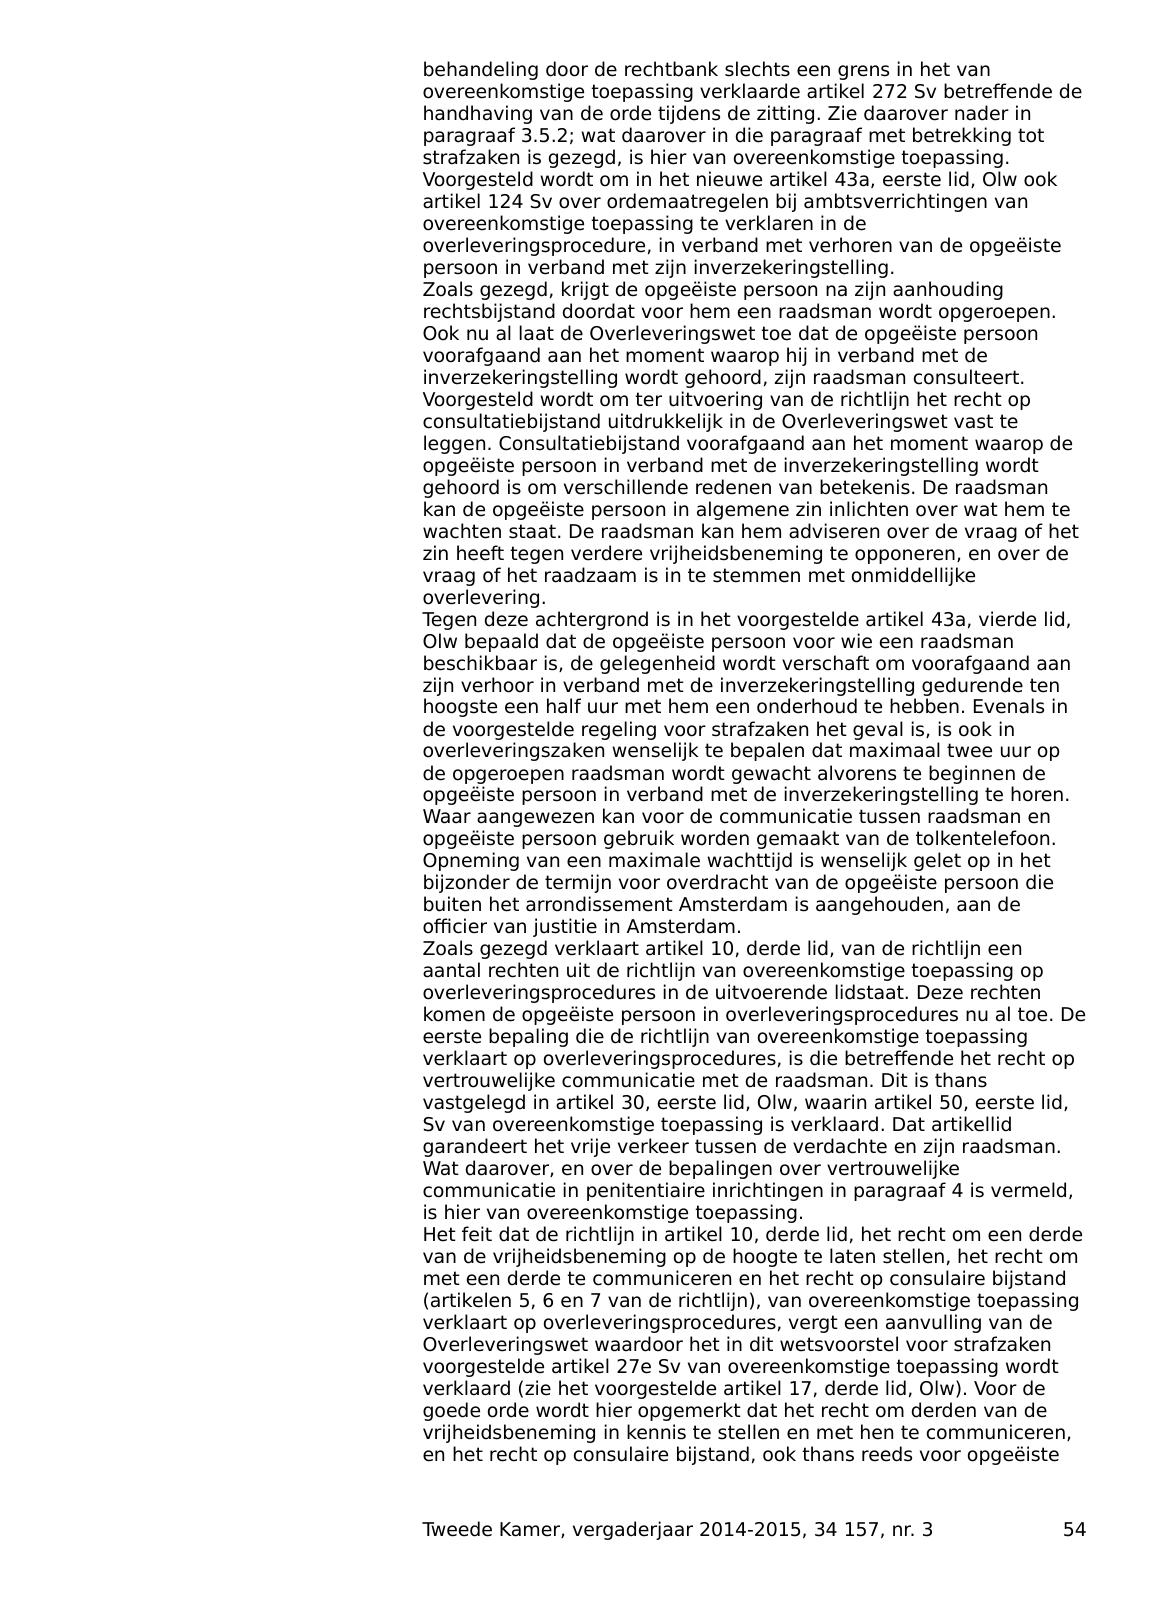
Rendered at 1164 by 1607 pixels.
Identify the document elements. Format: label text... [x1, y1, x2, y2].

text Zoals gezegd, krijgt de opgeëiste persoon na zijn aanhouding rechtsbijstand doordat voor hem een raadsman wordt opgeroepen. Ook nu al laat de Overleveringswet toe dat de opgeëiste persoon voorafgaand aan het moment waarop hij in verband met de inverzekeringstelling wordt gehoord, zijn raadsman consulteert. Voorgesteld wordt om ter uitvoering van de richtlijn het recht op consultatiebijstand uitdrukkelijk in de Overleveringswet vast te leggen. Consultatiebijstand voorafgaand aan het moment waarop de opgeëiste persoon in verband met de inverzekeringstelling wordt gehoord is om verschillende redenen van betekenis. De raadsman kan de opgeëiste persoon in algemene zin inlichten over wat hem te wachten staat. De raadsman kan hem adviseren over de vraag of het zin heeft tegen verdere vrijheidsbeneming te opponeren, en over de vraag of het raadzaam is in te stemmen met onmiddellijke overlevering. [422, 279, 1087, 608]
text Tegen deze achtergrond is in het voorgestelde artikel 43a, vierde lid, Olw bepaald dat de opgeëiste persoon voor wie een raadsman beschikbaar is, de gelegenheid wordt verschaft om voorafgaand aan zijn verhoor in verband met de inverzekeringstelling gedurende ten hoogste een half uur met hem een onderhoud te hebben. Evenals in de voorgestelde regeling voor strafzaken het geval is, is ook in overleveringszaken wenselijk te bepalen dat maximaal twee uur op de opgeroepen raadsman wordt gewacht alvorens te beginnen de opgeëiste persoon in verband met de inverzekeringstelling te horen. Waar aangewezen kan voor de communicatie tussen raadsman en opgeëiste persoon gebruik worden gemaakt van de tolkentelefoon. Opneming van een maximale wachttijd is wenselijk gelet op in het bijzonder de termijn voor overdracht van de opgeëiste persoon die buiten het arrondissement Amsterdam is aangehouden, aan de officier van justitie in Amsterdam. [422, 608, 1087, 938]
text Zoals gezegd verklaart artikel 10, derde lid, van de richtlijn een aantal rechten uit de richtlijn van overeenkomstige toepassing op overleveringsprocedures in de uitvoerende lidstaat. Deze rechten komen de opgeëiste persoon in overleveringsprocedures nu al toe. De eerste bepaling die de richtlijn van overeenkomstige toepassing verklaart op overleveringsprocedures, is die betreffende het recht op vertrouwelijke communicatie met de raadsman. Dit is thans vastgelegd in artikel 30, eerste lid, Olw, waarin artikel 50, eerste lid, Sv van overeenkomstige toepassing is verklaard. Dat artikellid garandeert het vrije verkeer tussen de verdachte en zijn raadsman. Wat daarover, en over de bepalingen over vertrouwelijke communicatie in penitentiaire inrichtingen in paragraaf 4 is vermeld, is hier van overeenkomstige toepassing. [422, 938, 1087, 1224]
text behandeling door de rechtbank slechts een grens in het van overeenkomstige toepassing verklaarde artikel 272 Sv betreffende de handhaving van de orde tijdens de zitting. Zie daarover nader in paragraaf 3.5.2; wat daarover in die paragraaf met betrekking tot strafzaken is gezegd, is hier van overeenkomstige toepassing. Voorgesteld wordt om in het nieuwe artikel 43a, eerste lid, Olw ook artikel 124 Sv over ordemaatregelen bij ambtsverrichtingen van overeenkomstige toepassing te verklaren in de overleveringsprocedure, in verband met verhoren van de opgeëiste persoon in verband met zijn inverzekeringstelling. [422, 59, 1087, 279]
text Het feit dat de richtlijn in artikel 10, derde lid, het recht om een derde van de vrijheidsbeneming op de hoogte te laten stellen, het recht om met een derde te communiceren en het recht op consulaire bijstand (artikelen 5, 6 en 7 van de richtlijn), van overeenkomstige toepassing verklaart op overleveringsprocedures, vergt een aanvulling van de Overleveringswet waardoor het in dit wetsvoorstel voor strafzaken voorgestelde artikel 27e Sv van overeenkomstige toepassing wordt verklaard (zie het voorgestelde artikel 17, derde lid, Olw). Voor de goede orde wordt hier opgemerkt dat het recht om derden van de vrijheidsbeneming in kennis te stellen en met hen te communiceren, en het recht op consulaire bijstand, ook thans reeds voor opgeëiste [422, 1224, 1087, 1466]
